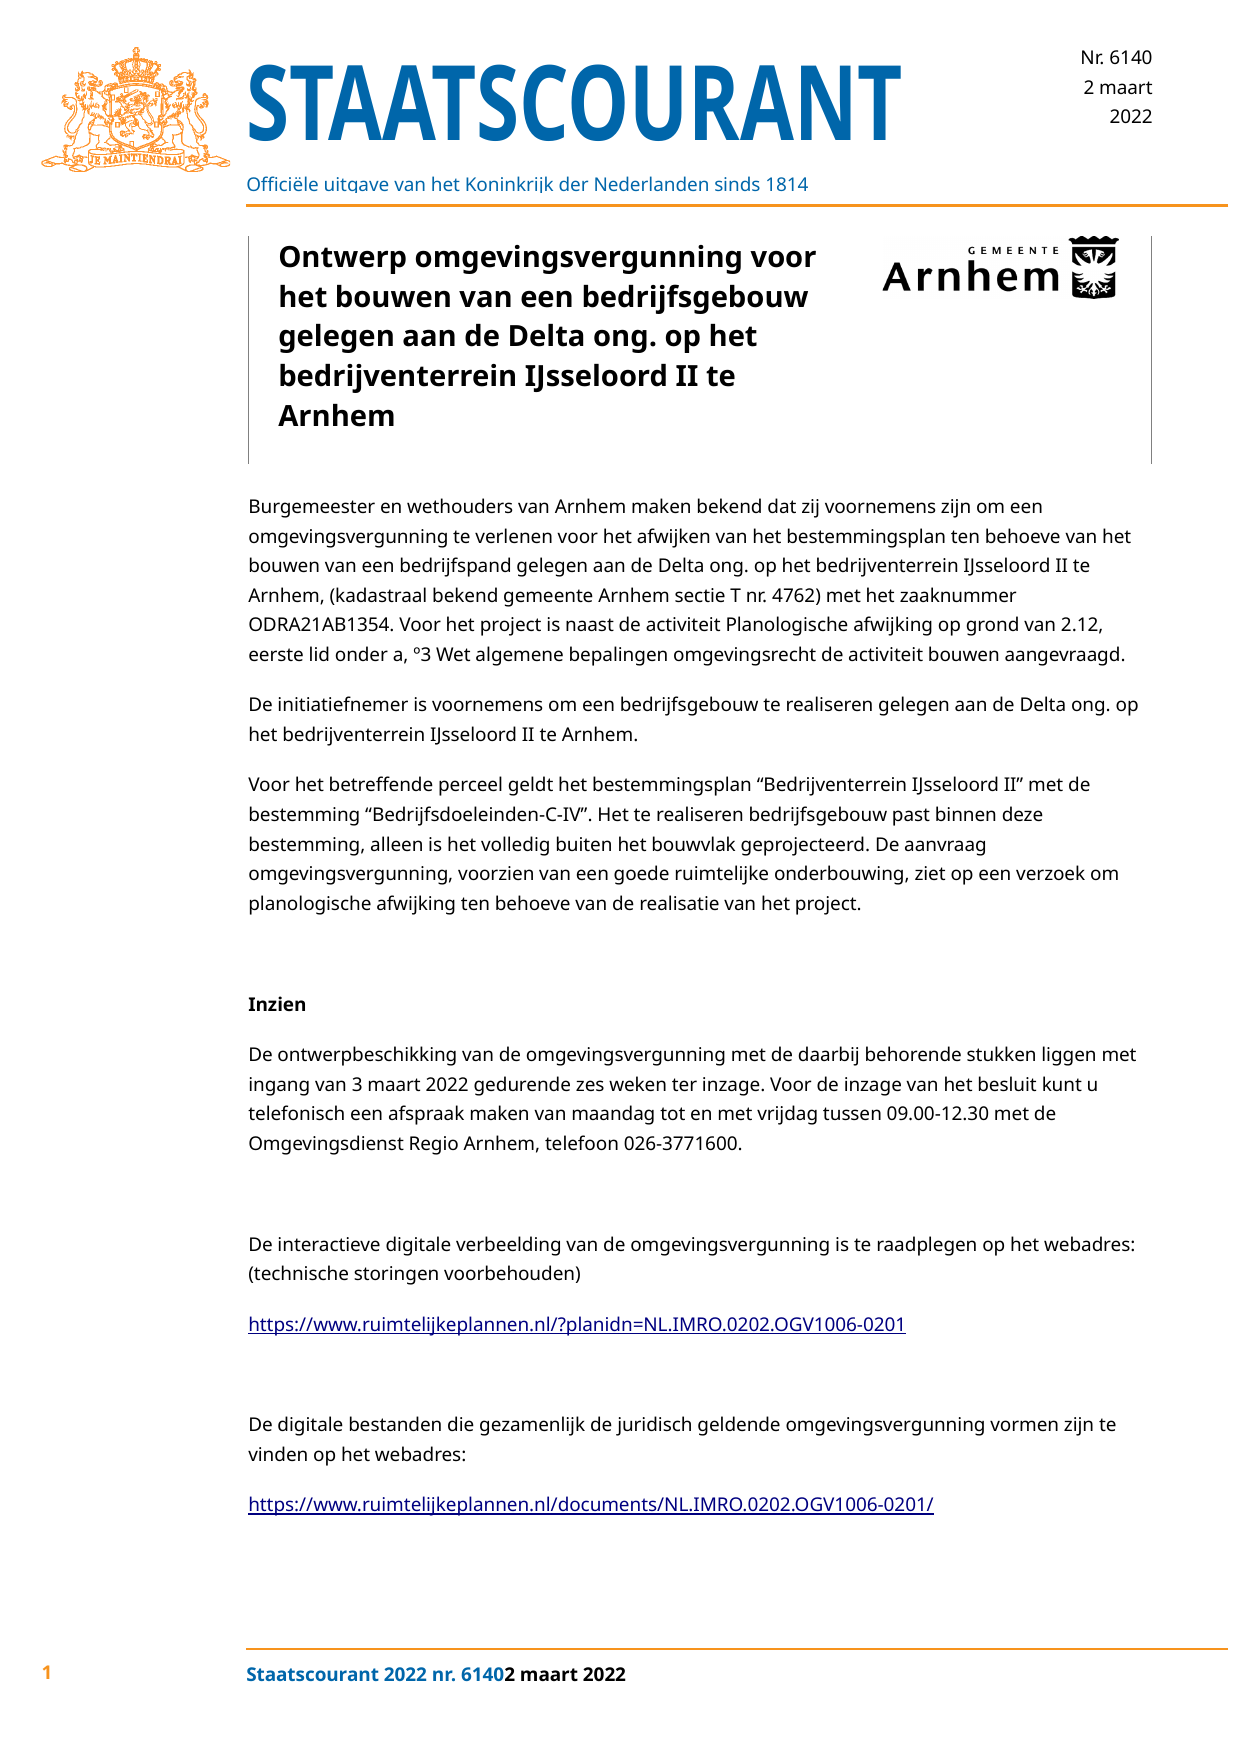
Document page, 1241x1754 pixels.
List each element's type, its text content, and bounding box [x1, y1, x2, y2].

picture [882, 236, 1119, 299]
table_header [850, 236, 1151, 464]
text Inzien [248, 991, 1152, 1017]
text De initiatiefnemer is voornemens om een bedrijfsgebouw te realiseren gelegen aan de Delta ong. op het bedrijventerrein IJsseloord II te Arnhem. [248, 692, 1152, 747]
text De digitale bestanden die gezamenlijk de juridisch geldende omgevingsvergunning vormen zijn te vinden op het webadres: [248, 1412, 1152, 1467]
text Burgemeester en wethouders van Arnhem maken bekend dat zij voornemens zijn om een omgevingsvergunning te verlenen voor het afwijken van het bestemmingsplan ten behoeve van het bouwen van een bedrijfspand gelegen aan de Delta ong. op het bedrijventerrein IJsseloord II te Arnhem, (kadastraal bekend gemeente Arnhem sectie T nr. 4762) met het zaaknummer ODRA21AB1354. Voor het project is naast de activiteit Planologische afwijking op grond van 2.12, eerste lid onder a, º3 Wet algemene bepalingen omgevingsrecht de activiteit bouwen aangevraagd. [248, 493, 1152, 667]
text https://www.ruimtelijkeplannen.nl/?planidn=NL.IMRO.0202.OGV1006-0201 [248, 1311, 1152, 1337]
table_header Ontwerp omgevingsvergunning voor het bouwen van een bedrijfsgebouw gelegen aan de Delta ong. op het bedrijventerrein IJsseloord II te Arnhem [249, 236, 850, 464]
text Voor het betreffende perceel geldt het bestemmingsplan “Bedrijventerrein IJsseloord II” met de bestemming “Bedrijfsdoeleinden-C-IV”. Het te realiseren bedrijfsgebouw past binnen deze bestemming, alleen is het volledig buiten het bouwvlak geprojecteerd. De aanvraag omgevingsvergunning, voorzien van een goede ruimtelijke onderbouwing, ziet op een verzoek om planologische afwijking ten behoeve van de realisatie van het project. [248, 772, 1152, 916]
text https://www.ruimtelijkeplannen.nl/documents/NL.IMRO.0202.OGV1006-0201/ [248, 1492, 1152, 1517]
text De interactieve digitale verbeelding van de omgevingsvergunning is te raadplegen op het webadres: (technische storingen voorbehouden) [248, 1231, 1152, 1286]
text De ontwerpbeschikking van de omgevingsvergunning met de daarbij behorende stukken liggen met ingang van 3 maart 2022 gedurende zes weken ter inzage. Voor de inzage van het besluit kunt u telefonisch een afspraak maken van maandag tot en met vrijdag tussen 09.00-12.30 met de Omgevingsdienst Regio Arnhem, telefoon 026-3771600. [248, 1041, 1152, 1156]
picture [41, 47, 231, 172]
